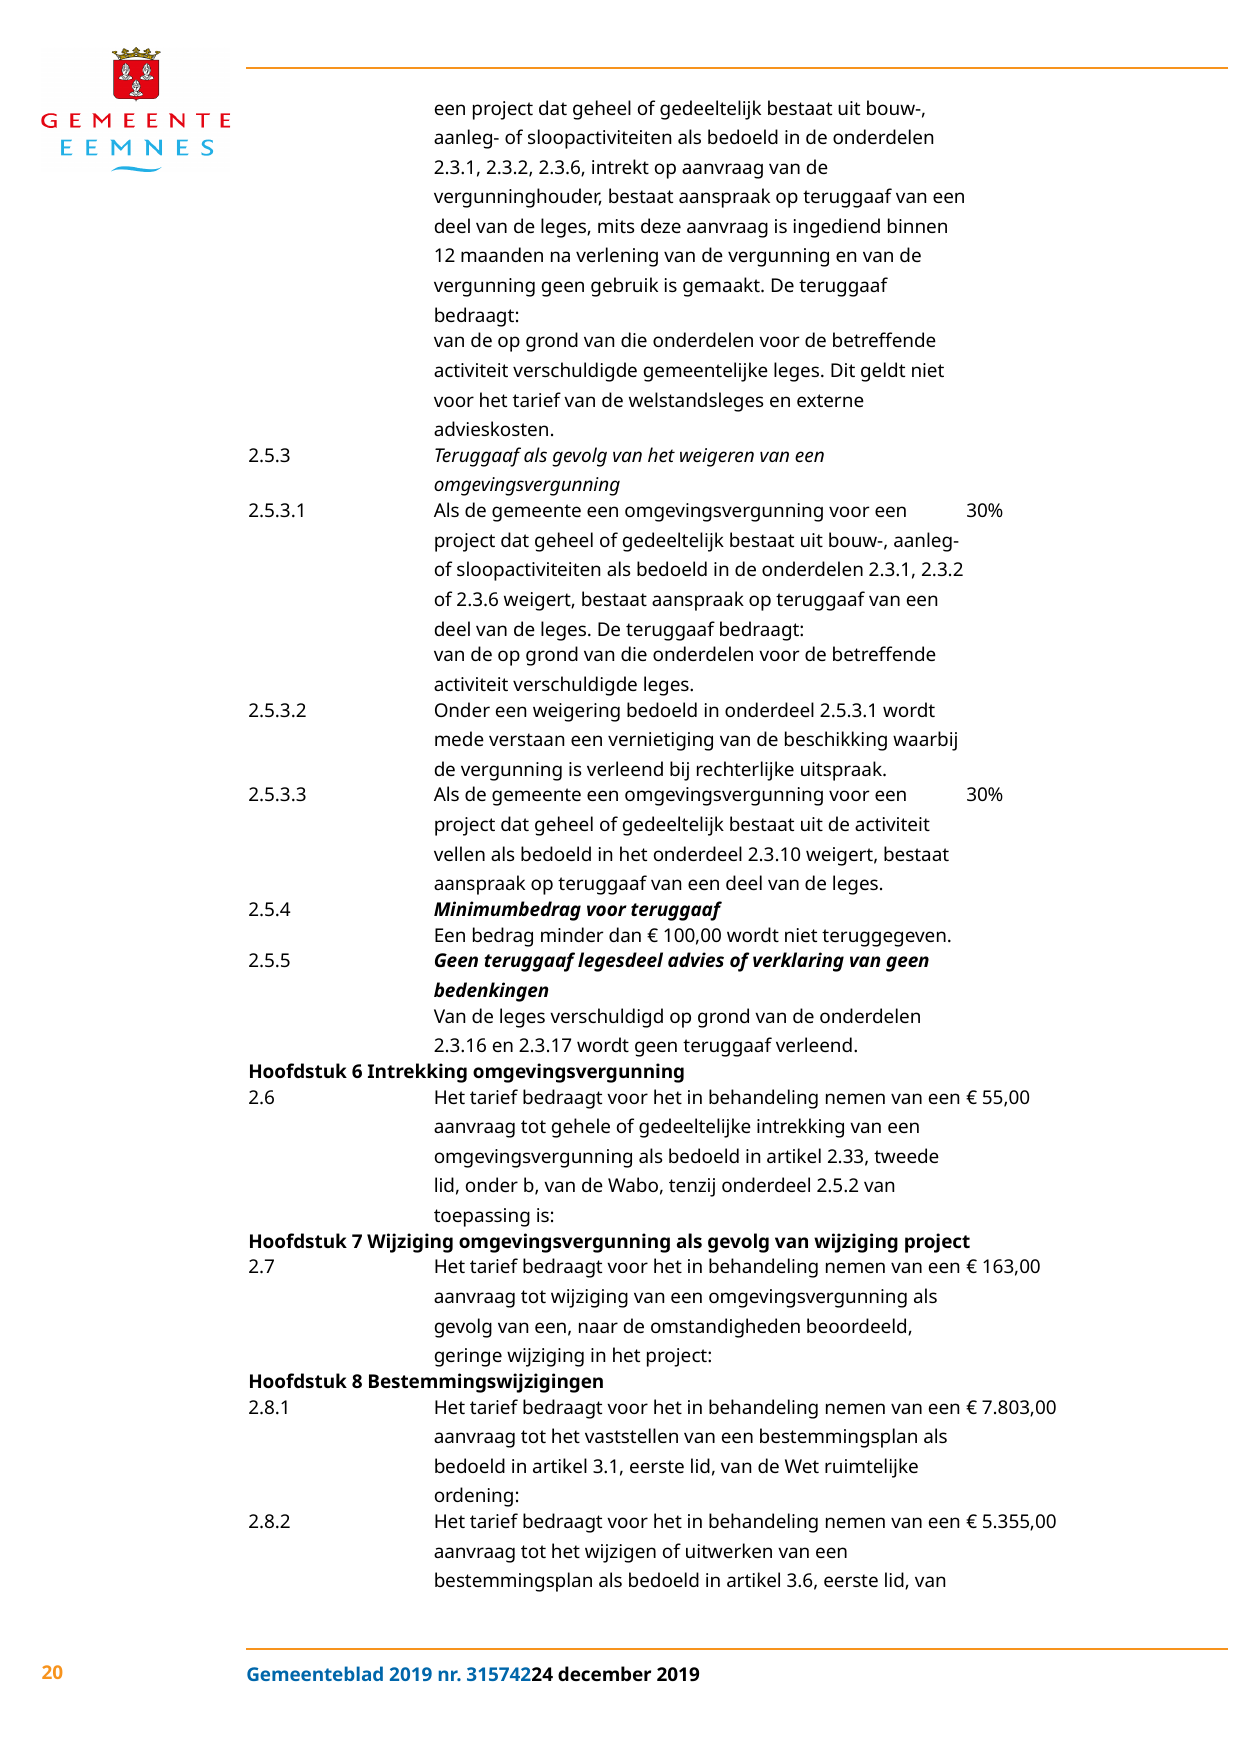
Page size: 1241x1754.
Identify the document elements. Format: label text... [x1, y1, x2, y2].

table_cell Als de gemeente een omgevingsvergunning voor een project dat geheel of gedeeltelijk bestaat uit de activiteit vellen als bedoeld in het onderdeel 2.3.10 weigert, bestaat aanspraak op teruggaaf van een deel van de leges. [434, 782, 966, 896]
table_cell [966, 1003, 1152, 1058]
table_cell [966, 328, 1152, 442]
table_cell Hoofdstuk 8 Bestemmingswijzigingen [248, 1368, 1152, 1394]
table_cell [248, 95, 433, 328]
table_cell Geen teruggaaf legesdeel advies of verklaring van geen bedenkingen [434, 948, 966, 1003]
table_cell Minimumbedrag voor teruggaaf [434, 896, 966, 922]
table_cell Het tarief bedraagt voor het in behandeling nemen van een aanvraag tot het vaststellen van een bestemmingsplan als bedoeld in artikel 3.1, eerste lid, van de Wet ruimtelijke ordening: [434, 1394, 966, 1508]
table_cell 2.7 [248, 1254, 433, 1368]
table_cell Het tarief bedraagt voor het in behandeling nemen van een aanvraag tot wijziging van een omgevingsvergunning als gevolg van een, naar de omstandigheden beoordeeld, geringe wijziging in het project: [434, 1254, 966, 1368]
table_cell van de op grond van die onderdelen voor de betreffende activiteit verschuldigde leges. [434, 641, 966, 697]
table_cell 2.5.4 [248, 896, 433, 922]
table_cell [248, 641, 433, 697]
table_cell 2.5.5 [248, 948, 433, 1003]
table_cell een project dat geheel of gedeeltelijk bestaat uit bouw-, aanleg- of sloopactiviteiten als bedoeld in de onderdelen 2.3.1, 2.3.2, 2.3.6, intrekt op aanvraag van de vergunninghouder, bestaat aanspraak op teruggaaf van een deel van de leges, mits deze aanvraag is ingediend binnen 12 maanden na verlening van de vergunning en van de vergunning geen gebruik is gemaakt. De teruggaaf bedraagt: [434, 95, 966, 328]
table_cell 30% [966, 498, 1152, 641]
table_cell 2.8.1 [248, 1394, 433, 1508]
table_cell Teruggaaf als gevolg van het weigeren van een omgevingsvergunning [434, 442, 966, 497]
table_cell [966, 697, 1152, 782]
table_cell Een bedrag minder dan € 100,00 wordt niet teruggegeven. [434, 922, 966, 948]
table_cell € 7.803,00 [966, 1394, 1152, 1508]
table_cell [248, 328, 433, 442]
table_cell Het tarief bedraagt voor het in behandeling nemen van een aanvraag tot gehele of gedeeltelijke intrekking van een omgevingsvergunning als bedoeld in artikel 2.33, tweede lid, onder b, van de Wabo, tenzij onderdeel 2.5.2 van toepassing is: [434, 1084, 966, 1228]
table_cell 2.8.2 [248, 1509, 433, 1593]
table_cell Het tarief bedraagt voor het in behandeling nemen van een aanvraag tot het wijzigen of uitwerken van een bestemmingsplan als bedoeld in artikel 3.6, eerste lid, van [434, 1509, 966, 1593]
table_cell [966, 442, 1152, 497]
table_cell [966, 95, 1152, 328]
table_cell Hoofdstuk 7 Wijziging omgevingsvergunning als gevolg van wijziging project [248, 1228, 1152, 1254]
table_cell 2.5.3 [248, 442, 433, 497]
table_cell 2.5.3.3 [248, 782, 433, 896]
table_cell € 55,00 [966, 1084, 1152, 1228]
table_cell [966, 641, 1152, 697]
table_cell Onder een weigering bedoeld in onderdeel 2.5.3.1 wordt mede verstaan een vernietiging van de beschikking waarbij de vergunning is verleend bij rechterlijke uitspraak. [434, 697, 966, 782]
table_cell [248, 922, 433, 948]
table_cell [966, 896, 1152, 922]
table_cell Hoofdstuk 6 Intrekking omgevingsvergunning [248, 1058, 1152, 1084]
table_cell € 5.355,00 [966, 1509, 1152, 1593]
table_cell 2.5.3.2 [248, 697, 433, 782]
table_cell 2.6 [248, 1084, 433, 1228]
table_cell [248, 1003, 433, 1058]
table_cell 2.5.3.1 [248, 498, 433, 641]
table_cell Als de gemeente een omgevingsvergunning voor een project dat geheel of gedeeltelijk bestaat uit bouw-, aanleg- of sloopactiviteiten als bedoeld in de onderdelen 2.3.1, 2.3.2 of 2.3.6 weigert, bestaat aanspraak op teruggaaf van een deel van de leges. De teruggaaf bedraagt: [434, 498, 966, 641]
table_cell € 163,00 [966, 1254, 1152, 1368]
table_cell Van de leges verschuldigd op grond van de onderdelen 2.3.16 en 2.3.17 wordt geen teruggaaf verleend. [434, 1003, 966, 1058]
table_cell van de op grond van die onderdelen voor de betreffende activiteit verschuldigde gemeentelijke leges. Dit geldt niet voor het tarief van de welstandsleges en externe advieskosten. [434, 328, 966, 442]
table_cell [966, 948, 1152, 1003]
picture [41, 47, 231, 172]
table_cell [966, 922, 1152, 948]
table_cell 30% [966, 782, 1152, 896]
